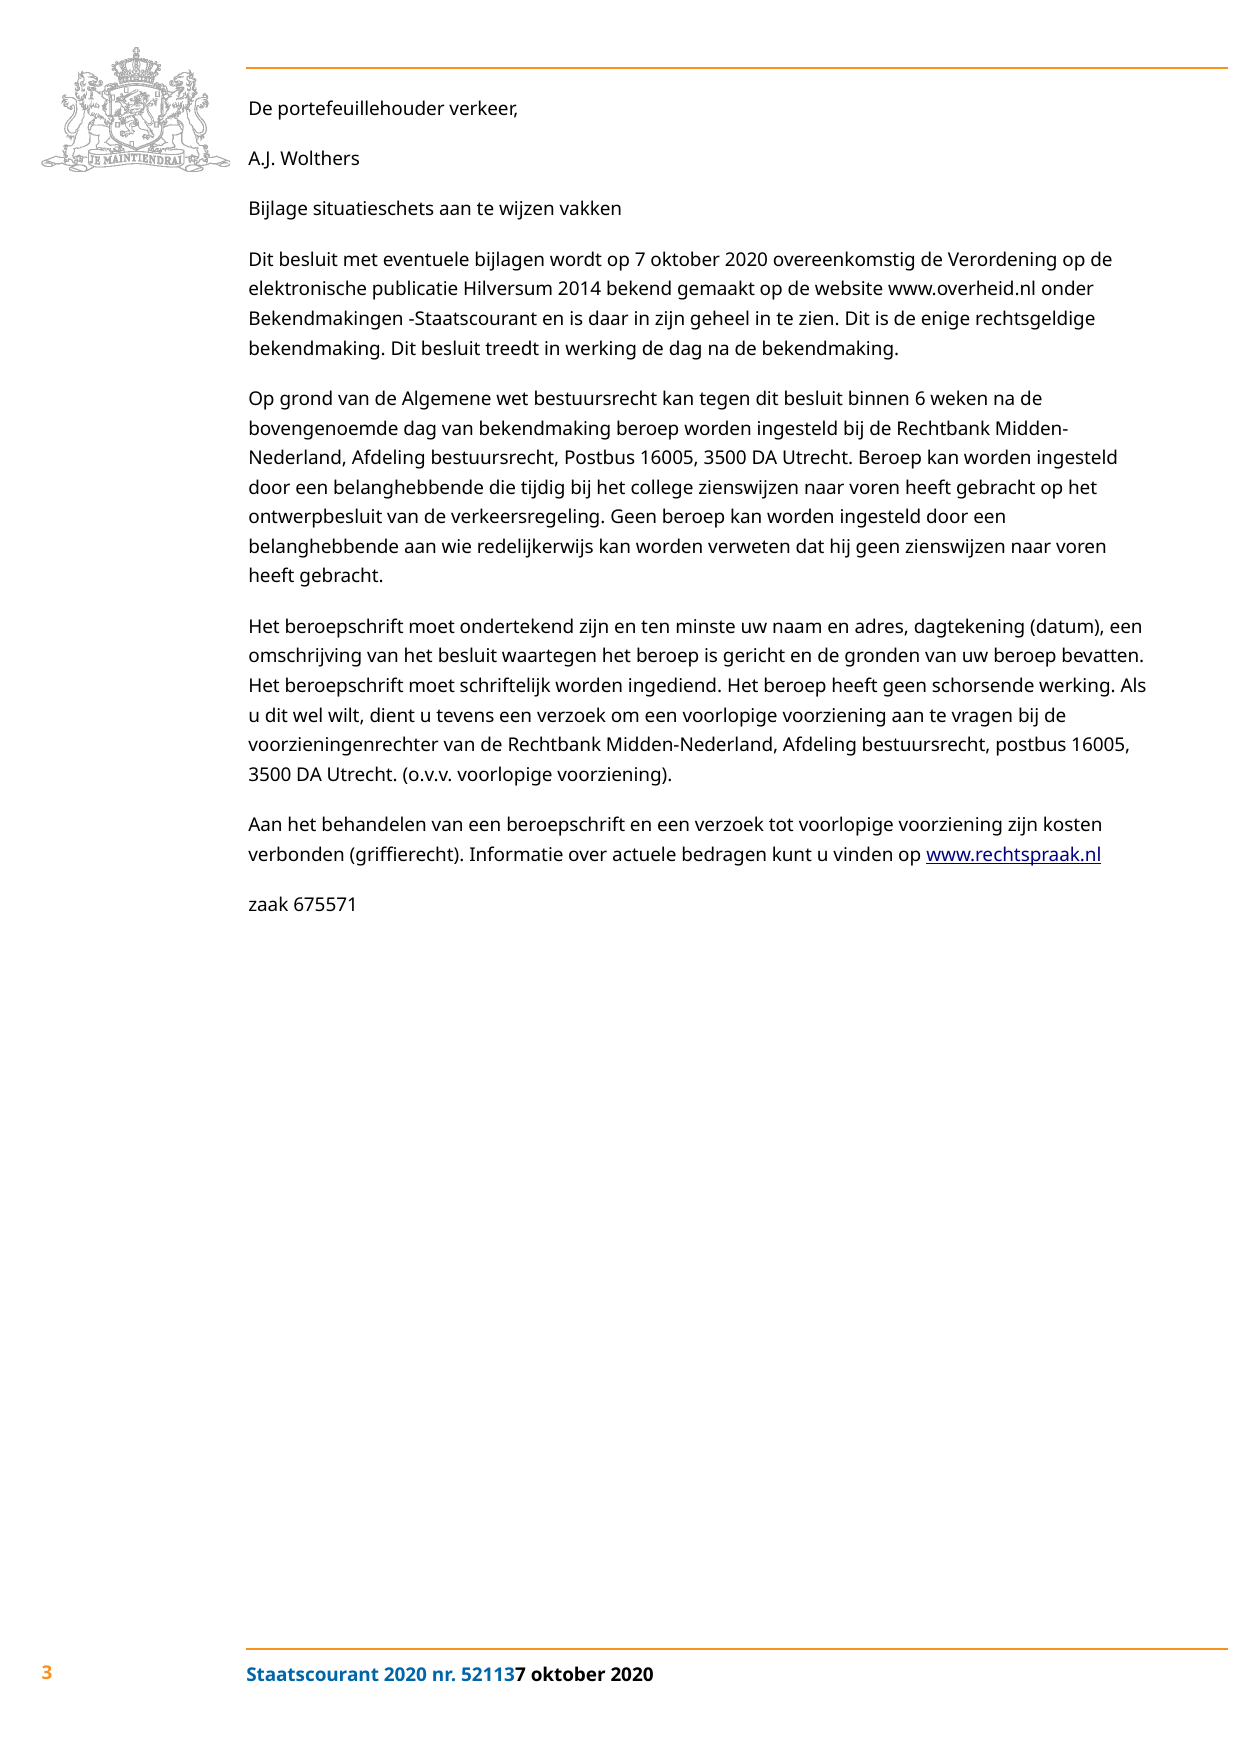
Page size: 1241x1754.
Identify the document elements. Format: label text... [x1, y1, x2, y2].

picture [41, 47, 231, 172]
text Op grond van de Algemene wet bestuursrecht kan tegen dit besluit binnen 6 weken na de bovengenoemde dag van bekendmaking beroep worden ingesteld bij de Rechtbank Midden-Nederland, Afdeling bestuursrecht, Postbus 16005, 3500 DA Utrecht. Beroep kan worden ingesteld door een belanghebbende die tijdig bij het college zienswijzen naar voren heeft gebracht op het ontwerpbesluit van de verkeersregeling. Geen beroep kan worden ingesteld door een belanghebbende aan wie redelijkerwijs kan worden verweten dat hij geen zienswijzen naar voren heeft gebracht. [248, 385, 1152, 588]
text zaak 675571 [248, 891, 1152, 917]
text Aan het behandelen van een beroepschrift en een verzoek tot voorlopige voorziening zijn kosten verbonden (griffierecht). Informatie over actuele bedragen kunt u vinden op www.rechtspraak.nl [248, 811, 1152, 867]
text Het beroepschrift moet ondertekend zijn en ten minste uw naam en adres, dagtekening (datum), een omschrijving van het besluit waartegen het beroep is gericht en de gronden van uw beroep bevatten. Het beroepschrift moet schriftelijk worden ingediend. Het beroep heeft geen schorsende werking. Als u dit wel wilt, dient u tevens een verzoek om een voorlopige voorziening aan te vragen bij de voorzieningenrechter van de Rechtbank Midden-Nederland, Afdeling bestuursrecht, postbus 16005, 3500 DA Utrecht. (o.v.v. voorlopige voorziening). [248, 613, 1152, 787]
text Bijlage situatieschets aan te wijzen vakken [248, 196, 1152, 221]
text De portefeuillehouder verkeer, [248, 95, 1152, 121]
text Dit besluit met eventuele bijlagen wordt op 7 oktober 2020 overeenkomstig de Verordening op de elektronische publicatie Hilversum 2014 bekend gemaakt op de website www.overheid.nl onder Bekendmakingen -Staatscourant en is daar in zijn geheel in te zien. Dit is de enige rechtsgeldige bekendmaking. Dit besluit treedt in werking de dag na de bekendmaking. [248, 246, 1152, 361]
text A.J. Wolthers [248, 145, 1152, 171]
